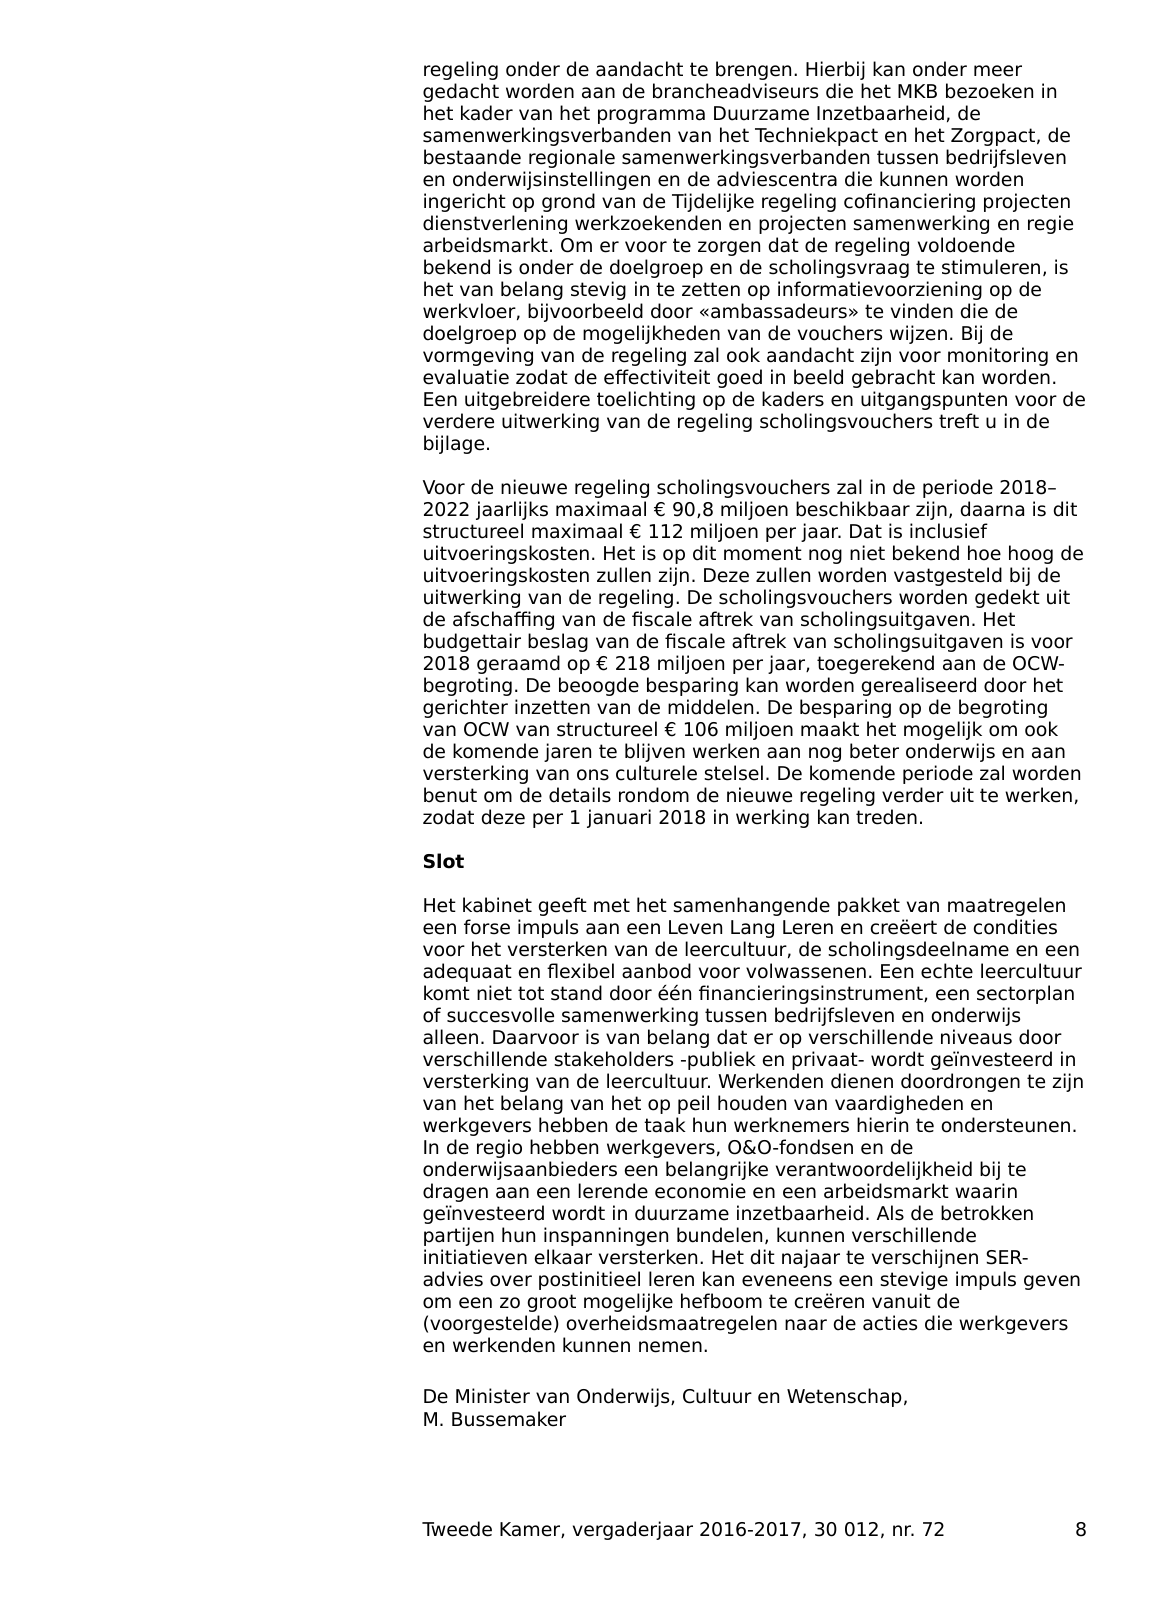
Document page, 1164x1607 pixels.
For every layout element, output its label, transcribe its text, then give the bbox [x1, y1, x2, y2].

text Het kabinet geeft met het samenhangende pakket van maatregelen een forse impuls aan een Leven Lang Leren en creëert de condities voor het versterken van de leercultuur, de scholingsdeelname en een adequaat en flexibel aanbod voor volwassenen. Een echte leercultuur komt niet tot stand door één financieringsinstrument, een sectorplan of succesvolle samenwerking tussen bedrijfsleven en onderwijs alleen. Daarvoor is van belang dat er op verschillende niveaus door verschillende stakeholders -publiek en privaat- wordt geïnvesteerd in versterking van de leercultuur. Werkenden dienen doordrongen te zijn van het belang van het op peil houden van vaardigheden en werkgevers hebben de taak hun werknemers hierin te ondersteunen. In de regio hebben werkgevers, O&O-fondsen en de onderwijsaanbieders een belangrijke verantwoordelijkheid bij te dragen aan een lerende economie en een arbeidsmarkt waarin geïnvesteerd wordt in duurzame inzetbaarheid. Als de betrokken partijen hun inspanningen bundelen, kunnen verschillende initiatieven elkaar versterken. Het dit najaar te verschijnen SER-advies over postinitieel leren kan eveneens een stevige impuls geven om een zo groot mogelijke hefboom te creëren vanuit de (voorgestelde) overheidsmaatregelen naar de acties die werkgevers en werkenden kunnen nemen. [422, 895, 1087, 1356]
text De Minister van Onderwijs, Cultuur en Wetenschap, M. Bussemaker [422, 1386, 1087, 1430]
text Voor de nieuwe regeling scholingsvouchers zal in de periode 2018–2022 jaarlijks maximaal € 90,8 miljoen beschikbaar zijn, daarna is dit structureel maximaal € 112 miljoen per jaar. Dat is inclusief uitvoeringskosten. Het is op dit moment nog niet bekend hoe hoog de uitvoeringskosten zullen zijn. Deze zullen worden vastgesteld bij de uitwerking van de regeling. De scholingsvouchers worden gedekt uit de afschaffing van de fiscale aftrek van scholingsuitgaven. Het budgettair beslag van de fiscale aftrek van scholingsuitgaven is voor 2018 geraamd op € 218 miljoen per jaar, toegerekend aan de OCW-begroting. De beoogde besparing kan worden gerealiseerd door het gerichter inzetten van de middelen. De besparing op de begroting van OCW van structureel € 106 miljoen maakt het mogelijk om ook de komende jaren te blijven werken aan nog beter onderwijs en aan versterking van ons culturele stelsel. De komende periode zal worden benut om de details rondom de nieuwe regeling verder uit te werken, zodat deze per 1 januari 2018 in werking kan treden. [422, 477, 1087, 828]
text regeling onder de aandacht te brengen. Hierbij kan onder meer gedacht worden aan de brancheadviseurs die het MKB bezoeken in het kader van het programma Duurzame Inzetbaarheid, de samenwerkingsverbanden van het Techniekpact en het Zorgpact, de bestaande regionale samenwerkingsverbanden tussen bedrijfsleven en onderwijsinstellingen en de adviescentra die kunnen worden ingericht op grond van de Tijdelijke regeling cofinanciering projecten dienstverlening werkzoekenden en projecten samenwerking en regie arbeidsmarkt. Om er voor te zorgen dat de regeling voldoende bekend is onder de doelgroep en de scholingsvraag te stimuleren, is het van belang stevig in te zetten op informatievoorziening op de werkvloer, bijvoorbeeld door «ambassadeurs» te vinden die de doelgroep op de mogelijkheden van de vouchers wijzen. Bij de vormgeving van de regeling zal ook aandacht zijn voor monitoring en evaluatie zodat de effectiviteit goed in beeld gebracht kan worden. Een uitgebreidere toelichting op de kaders en uitgangspunten voor de verdere uitwerking van de regeling scholingsvouchers treft u in de bijlage. [422, 59, 1087, 455]
subtitle Slot [422, 851, 1087, 873]
